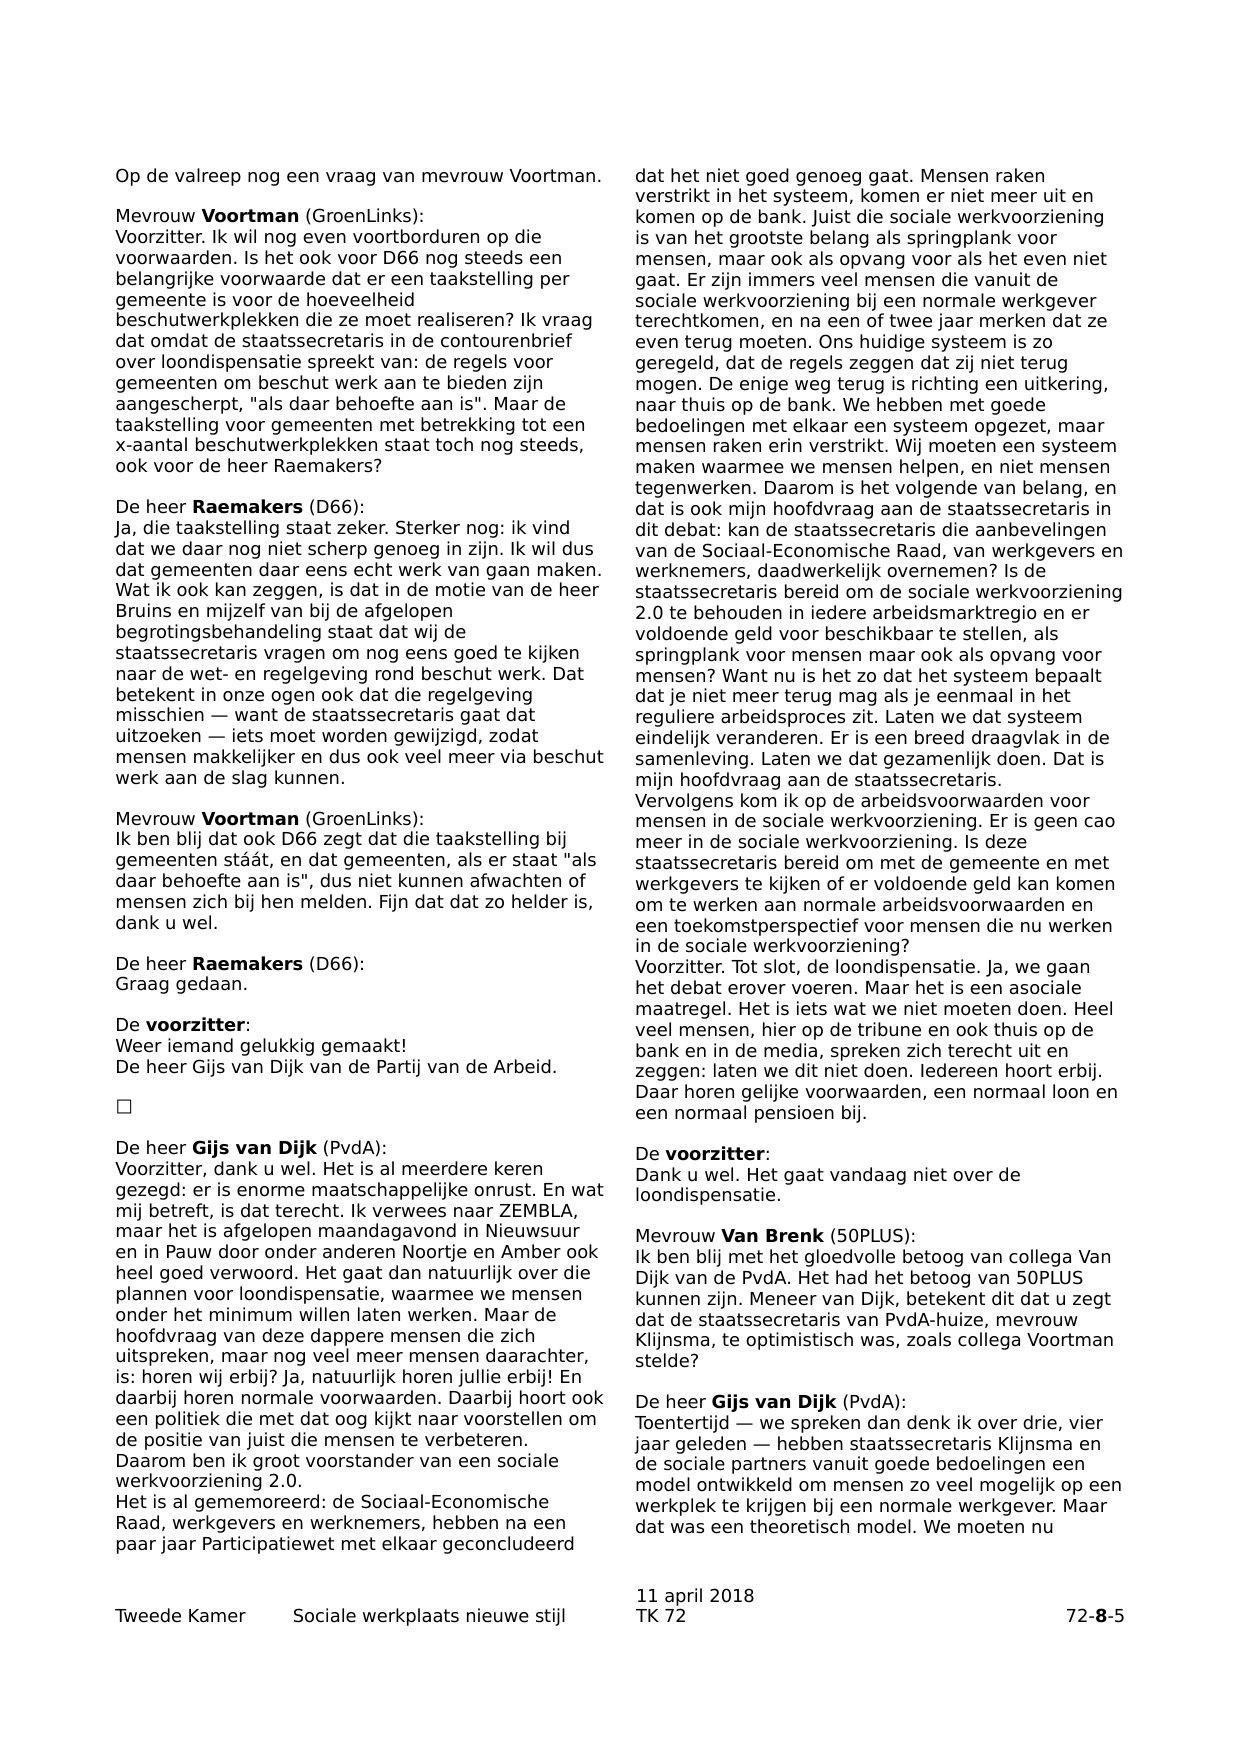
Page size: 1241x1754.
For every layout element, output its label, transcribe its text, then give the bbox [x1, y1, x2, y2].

text Weer iemand gelukkig gemaakt! [115, 1036, 605, 1056]
text ⬜ [115, 1097, 605, 1118]
text Mevrouw Voortman (GroenLinks): [115, 808, 605, 829]
text Voorzitter. Tot slot, de loondispensatie. Ja, we gaan het debat erover voeren. Maar het is een asociale maatregel. Het is iets wat we niet moeten doen. Heel veel mensen, hier op de tribune en ook thuis op de bank en in de media, spreken zich terecht uit en zeggen: laten we dit niet doen. Iedereen hoort erbij. Daar horen gelijke voorwaarden, een normaal loon en een normaal pensioen bij. [635, 957, 1125, 1124]
text Ja, die taakstelling staat zeker. Sterker nog: ik vind dat we daar nog niet scherp genoeg in zijn. Ik wil dus dat gemeenten daar eens echt werk van gaan maken. Wat ik ook kan zeggen, is dat in de motie van de heer Bruins en mijzelf van bij de afgelopen begrotingsbehandeling staat dat wij de staatssecretaris vragen om nog eens goed te kijken naar de wet- en regelgeving rond beschut werk. Dat betekent in onze ogen ook dat die regelgeving misschien — want de staatssecretaris gaat dat uitzoeken — iets moet worden gewijzigd, zodat mensen makkelijker en dus ook veel meer via beschut werk aan de slag kunnen. [115, 518, 605, 788]
text Voorzitter. Ik wil nog even voortborduren op die voorwaarden. Is het ook voor D66 nog steeds een belangrijke voorwaarde dat er een taakstelling per gemeente is voor de hoeveelheid beschutwerkplekken die ze moet realiseren? Ik vraag dat omdat de staatssecretaris in de contourenbrief over loondispensatie spreekt van: de regels voor gemeenten om beschut werk aan te bieden zijn aangescherpt, "als daar behoefte aan is". Maar de taakstelling voor gemeenten met betrekking tot een x-aantal beschutwerkplekken staat toch nog steeds, ook voor de heer Raemakers? [115, 227, 605, 477]
text Ik ben blij dat ook D66 zegt dat die taakstelling bij gemeenten stáát, en dat gemeenten, als er staat "als daar behoefte aan is", dus niet kunnen afwachten of mensen zich bij hen melden. Fijn dat dat zo helder is, dank u wel. [115, 829, 605, 933]
text De heer Gijs van Dijk (PvdA): [635, 1392, 1125, 1412]
text De heer Raemakers (D66): [115, 953, 605, 974]
text Vervolgens kom ik op de arbeidsvoorwaarden voor mensen in de sociale werkvoorziening. Er is geen cao meer in de sociale werkvoorziening. Is deze staatssecretaris bereid om met de gemeente en met werkgevers te kijken of er voldoende geld kan komen om te werken aan normale arbeidsvoorwaarden en een toekomstperspectief voor mensen die nu werken in de sociale werkvoorziening? [635, 790, 1125, 957]
text dat het niet goed genoeg gaat. Mensen raken verstrikt in het systeem, komen er niet meer uit en komen op de bank. Juist die sociale werkvoorziening is van het grootste belang als springplank voor mensen, maar ook als opvang voor als het even niet gaat. Er zijn immers veel mensen die vanuit de sociale werkvoorziening bij een normale werkgever terechtkomen, en na een of twee jaar merken dat ze even terug moeten. Ons huidige systeem is zo geregeld, dat de regels zeggen dat zij niet terug mogen. De enige weg terug is richting een uitkering, naar thuis op de bank. We hebben met goede bedoelingen met elkaar een systeem opgezet, maar mensen raken erin verstrikt. Wij moeten een systeem maken waarmee we mensen helpen, en niet mensen tegenwerken. Daarom is het volgende van belang, en dat is ook mijn hoofdvraag aan de staatssecretaris in dit debat: kan de staatssecretaris die aanbevelingen van de Sociaal-Economische Raad, van werkgevers en werknemers, daadwerkelijk overnemen? Is de staatssecretaris bereid om de sociale werkvoorziening 2.0 te behouden in iedere arbeidsmarktregio en er voldoende geld voor beschikbaar te stellen, als springplank voor mensen maar ook als opvang voor mensen? Want nu is het zo dat het systeem bepaalt dat je niet meer terug mag als je eenmaal in het reguliere arbeidsproces zit. Laten we dat systeem eindelijk veranderen. Er is een breed draagvlak in de samenleving. Laten we dat gezamenlijk doen. Dat is mijn hoofdvraag aan de staatssecretaris. [635, 165, 1125, 790]
text De heer Gijs van Dijk (PvdA): [115, 1138, 605, 1159]
text Dank u wel. Het gaat vandaag niet over de loondispensatie. [635, 1164, 1125, 1206]
text Graag gedaan. [115, 974, 605, 995]
text De heer Gijs van Dijk van de Partij van de Arbeid. [115, 1056, 605, 1077]
text Mevrouw Voortman (GroenLinks): [115, 206, 605, 227]
text De voorzitter: [115, 1015, 605, 1036]
text Toentertijd — we spreken dan denk ik over drie, vier jaar geleden — hebben staatssecretaris Klijnsma en de sociale partners vanuit goede bedoelingen een model ontwikkeld om mensen zo veel mogelijk op een werkplek te krijgen bij een normale werkgever. Maar dat was een theoretisch model. We moeten nu [635, 1412, 1125, 1537]
text Ik ben blij met het gloedvolle betoog van collega Van Dijk van de PvdA. Het had het betoog van 50PLUS kunnen zijn. Meneer van Dijk, betekent dit dat u zegt dat de staatssecretaris van PvdA-huize, mevrouw Klijnsma, te optimistisch was, zoals collega Voortman stelde? [635, 1247, 1125, 1372]
text Het is al gememoreerd: de Sociaal-Economische Raad, werkgevers en werknemers, hebben na een paar jaar Participatiewet met elkaar geconcludeerd [115, 1492, 605, 1554]
text Mevrouw Van Brenk (50PLUS): [635, 1226, 1125, 1247]
text De heer Raemakers (D66): [115, 497, 605, 518]
text Op de valreep nog een vraag van mevrouw Voortman. [115, 165, 605, 186]
text Voorzitter, dank u wel. Het is al meerdere keren gezegd: er is enorme maatschappelijke onrust. En wat mij betreft, is dat terecht. Ik verwees naar ZEMBLA, maar het is afgelopen maandagavond in Nieuwsuur en in Pauw door onder anderen Noortje en Amber ook heel goed verwoord. Het gaat dan natuurlijk over die plannen voor loondispensatie, waarmee we mensen onder het minimum willen laten werken. Maar de hoofdvraag van deze dappere mensen die zich uitspreken, maar nog veel meer mensen daarachter, is: horen wij erbij? Ja, natuurlijk horen jullie erbij! En daarbij horen normale voorwaarden. Daarbij hoort ook een politiek die met dat oog kijkt naar voorstellen om de positie van juist die mensen te verbeteren. Daarom ben ik groot voorstander van een sociale werkvoorziening 2.0. [115, 1159, 605, 1492]
text De voorzitter: [635, 1144, 1125, 1164]
